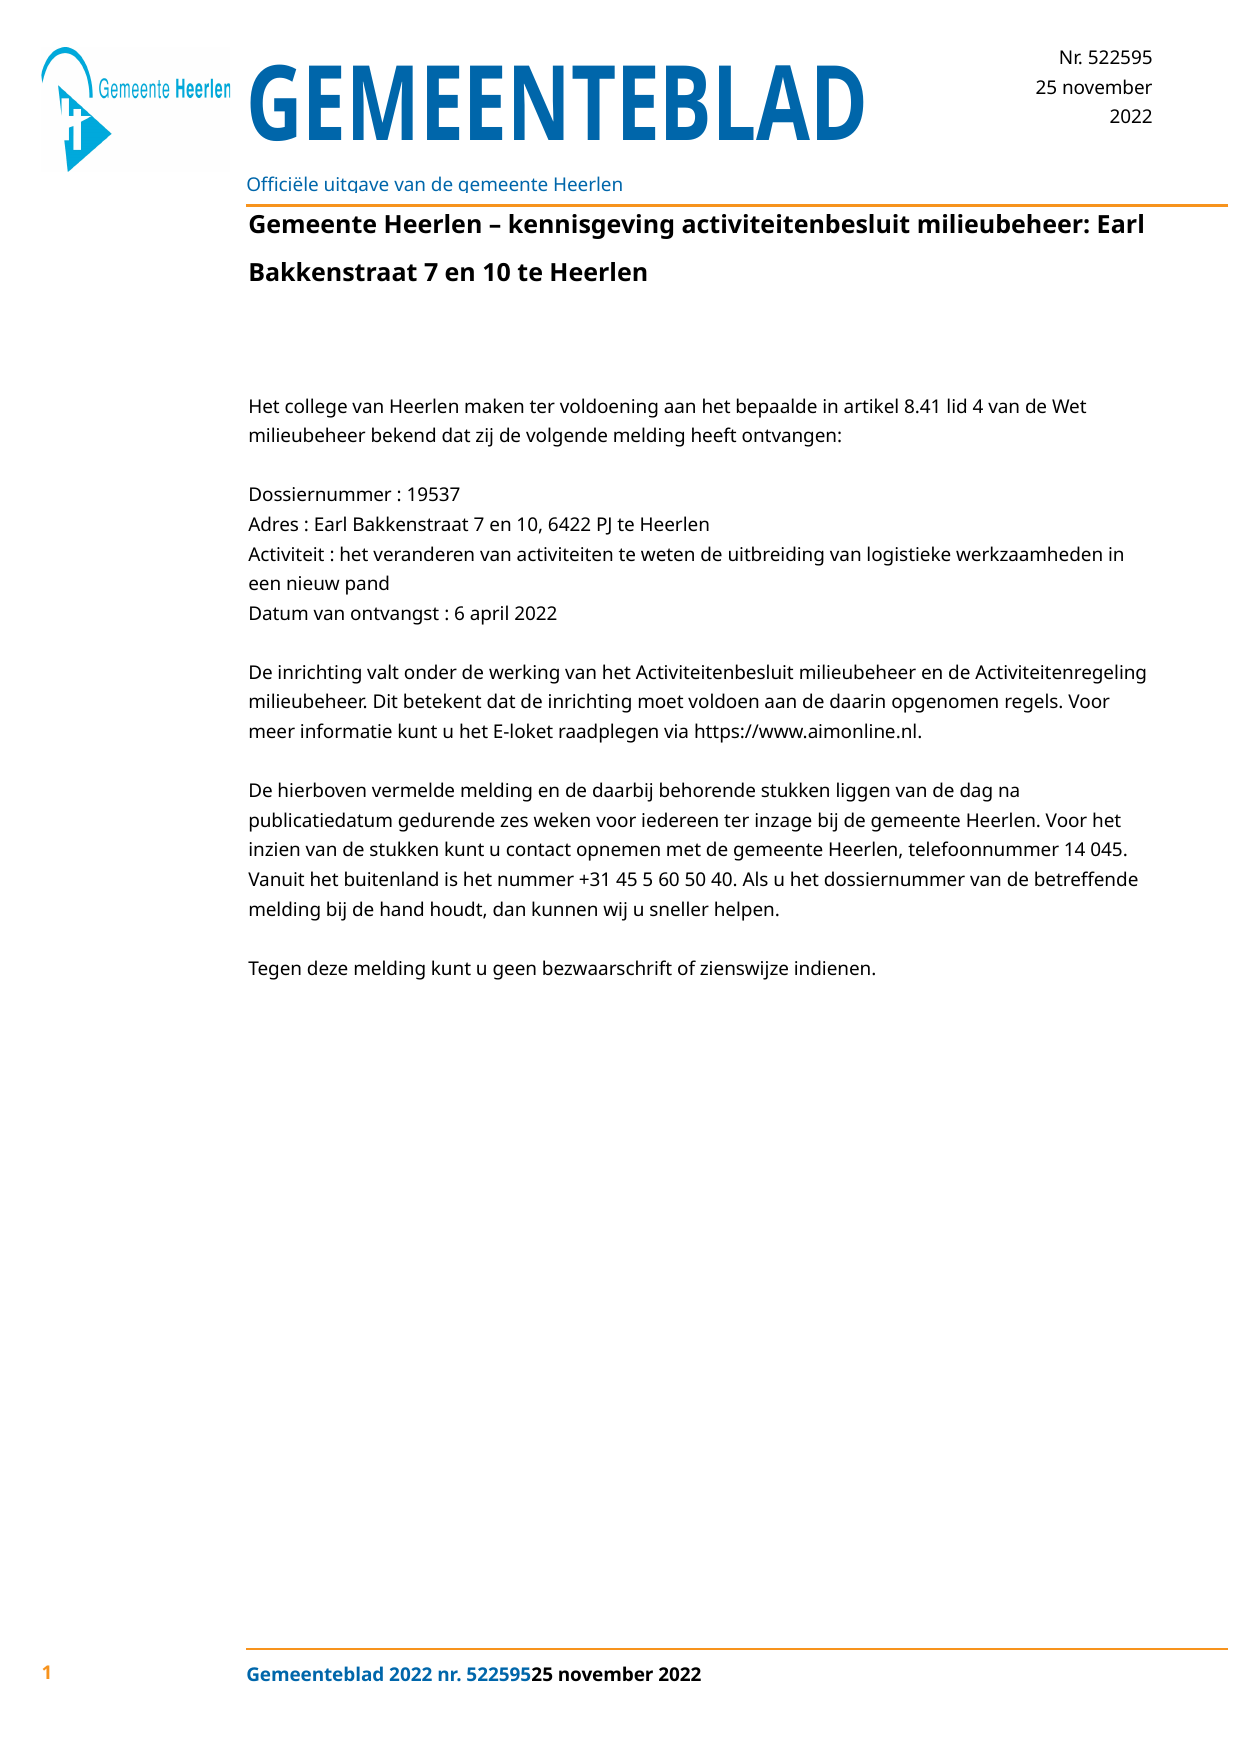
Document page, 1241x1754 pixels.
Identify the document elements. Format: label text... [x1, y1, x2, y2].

text De hierboven vermelde melding en de daarbij behorende stukken liggen van de dag na publicatiedatum gedurende zes weken voor iedereen ter inzage bij de gemeente Heerlen. Voor het inzien van de stukken kunt u contact opnemen met de gemeente Heerlen, telefoonnummer 14 045. Vanuit het buitenland is het nummer +31 45 5 60 50 40. Als u het dossiernummer van de betreffende melding bij de hand houdt, dan kunnen wij u sneller helpen. [248, 777, 1152, 922]
text Het college van Heerlen maken ter voldoening aan het bepaalde in artikel 8.41 lid 4 van de Wet milieubeheer bekend dat zij de volgende melding heeft ontvangen: [248, 393, 1152, 448]
text Activiteit : het veranderen van activiteiten te weten de uitbreiding van logistieke werkzaamheden in een nieuw pand [248, 541, 1152, 596]
text Dossiernummer : 19537 [248, 482, 1152, 507]
picture [41, 47, 231, 172]
text Datum van ontvangst : 6 april 2022 [248, 600, 1152, 626]
text Gemeente Heerlen – kennisgeving activiteitenbesluit milieubeheer: Earl Bakkenstraat 7 en 10 te Heerlen [248, 207, 1152, 288]
text Tegen deze melding kunt u geen bezwaarschrift of zienswijze indienen. [248, 955, 1152, 981]
picture [41, 47, 59, 70]
text Adres : Earl Bakkenstraat 7 en 10, 6422 PJ te Heerlen [248, 511, 1152, 537]
text De inrichting valt onder de werking van het Activiteitenbesluit milieubeheer en de Activiteitenregeling milieubeheer. Dit betekent dat de inrichting moet voldoen aan de daarin opgenomen regels. Voor meer informatie kunt u het E-loket raadplegen via https://www.aimonline.nl. [248, 659, 1152, 744]
